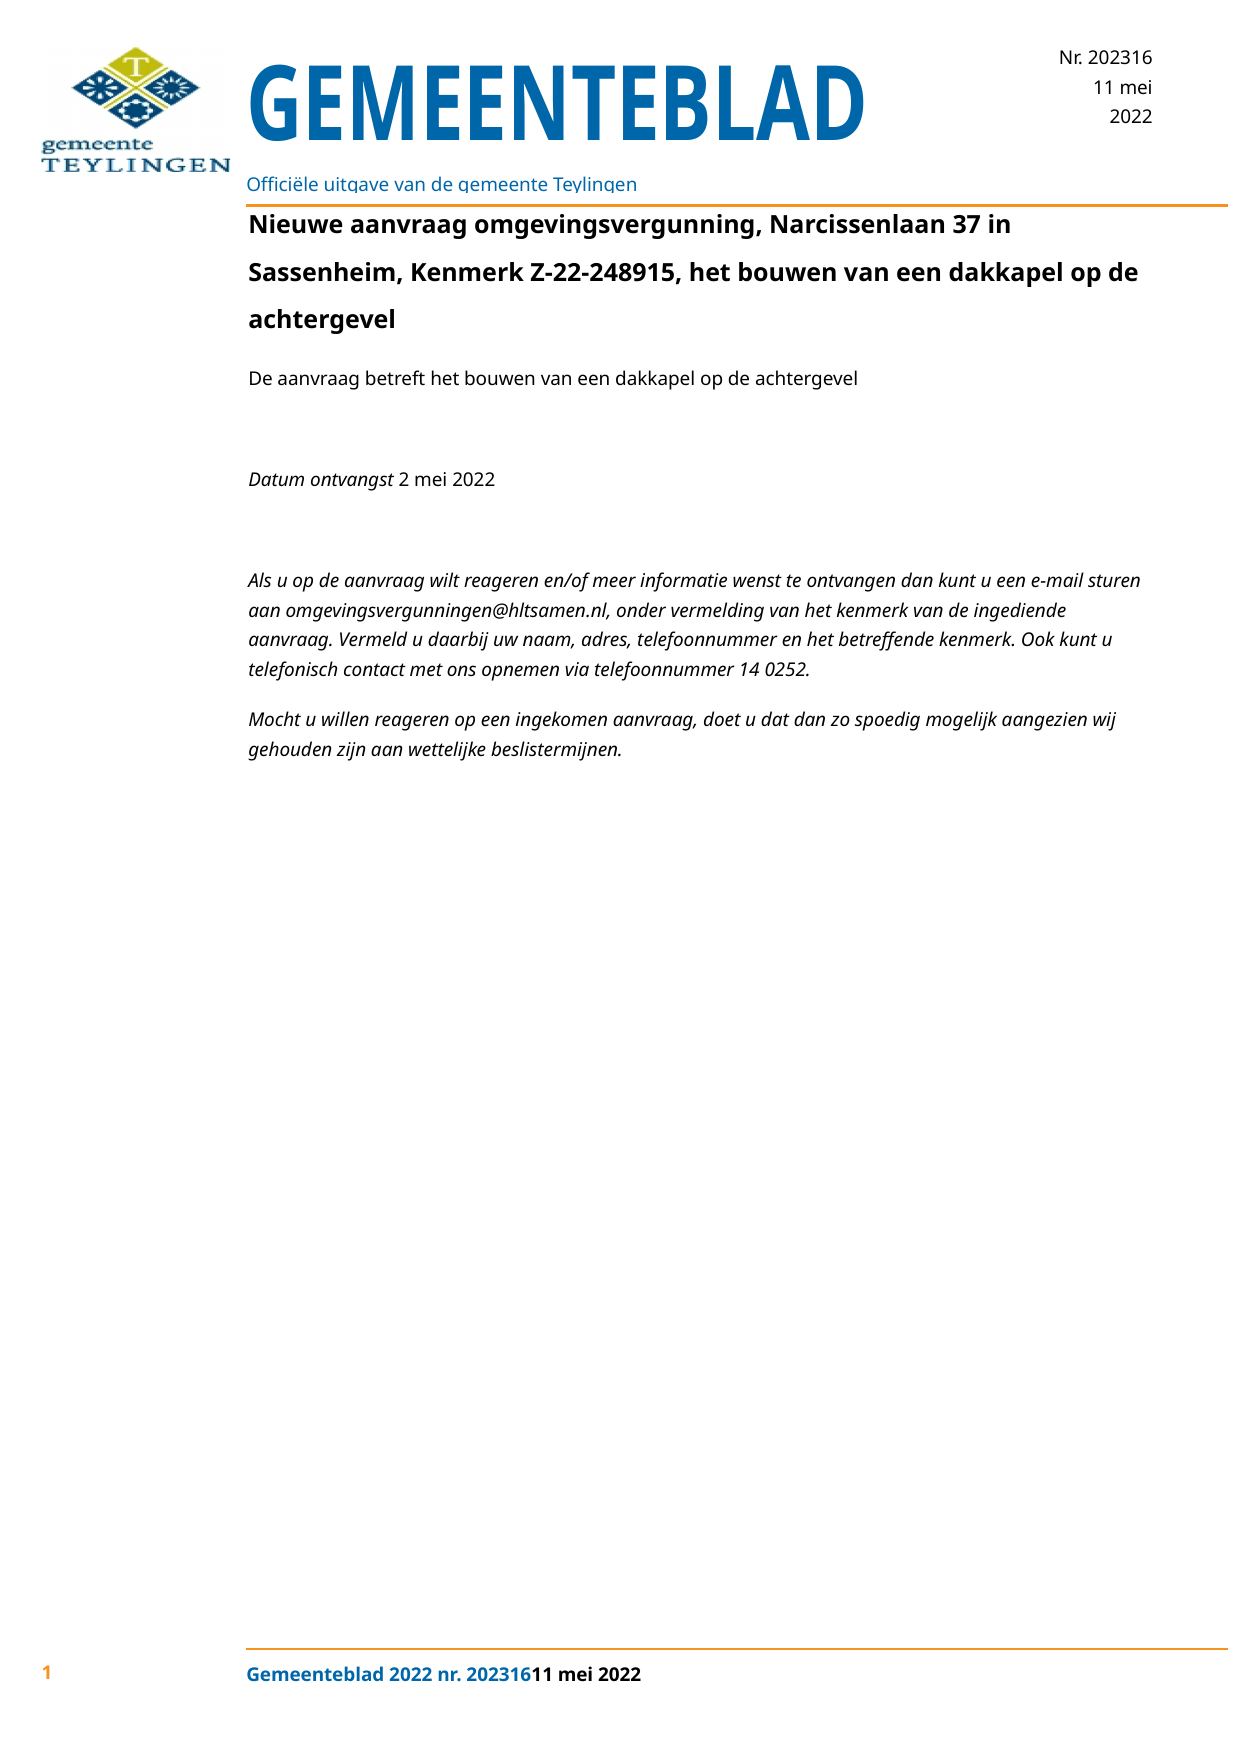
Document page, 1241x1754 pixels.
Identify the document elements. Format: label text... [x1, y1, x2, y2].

text Nieuwe aanvraag omgevingsvergunning, Narcissenlaan 37 in Sassenheim, Kenmerk Z-22-248915, het bouwen van een dakkapel op de achtergevel [248, 207, 1152, 336]
text De aanvraag betreft het bouwen van een dakkapel op de achtergevel [248, 366, 1152, 391]
text Mocht u willen reageren op een ingekomen aanvraag, doet u dat dan zo spoedig mogelijk aangezien wij gehouden zijn aan wettelijke beslistermijnen. [248, 706, 1152, 762]
picture [41, 47, 231, 172]
text Datum ontvangst 2 mei 2022 [248, 466, 1152, 492]
text Als u op de aanvraag wilt reageren en/of meer informatie wenst te ontvangen dan kunt u een e-mail sturen aan omgevingsvergunningen@hltsamen.nl, onder vermelding van het kenmerk van de ingediende aanvraag. Vermeld u daarbij uw naam, adres, telefoonnummer en het betreffende kenmerk. Ook kunt u telefonisch contact met ons opnemen via telefoonnummer 14 0252. [248, 567, 1152, 682]
